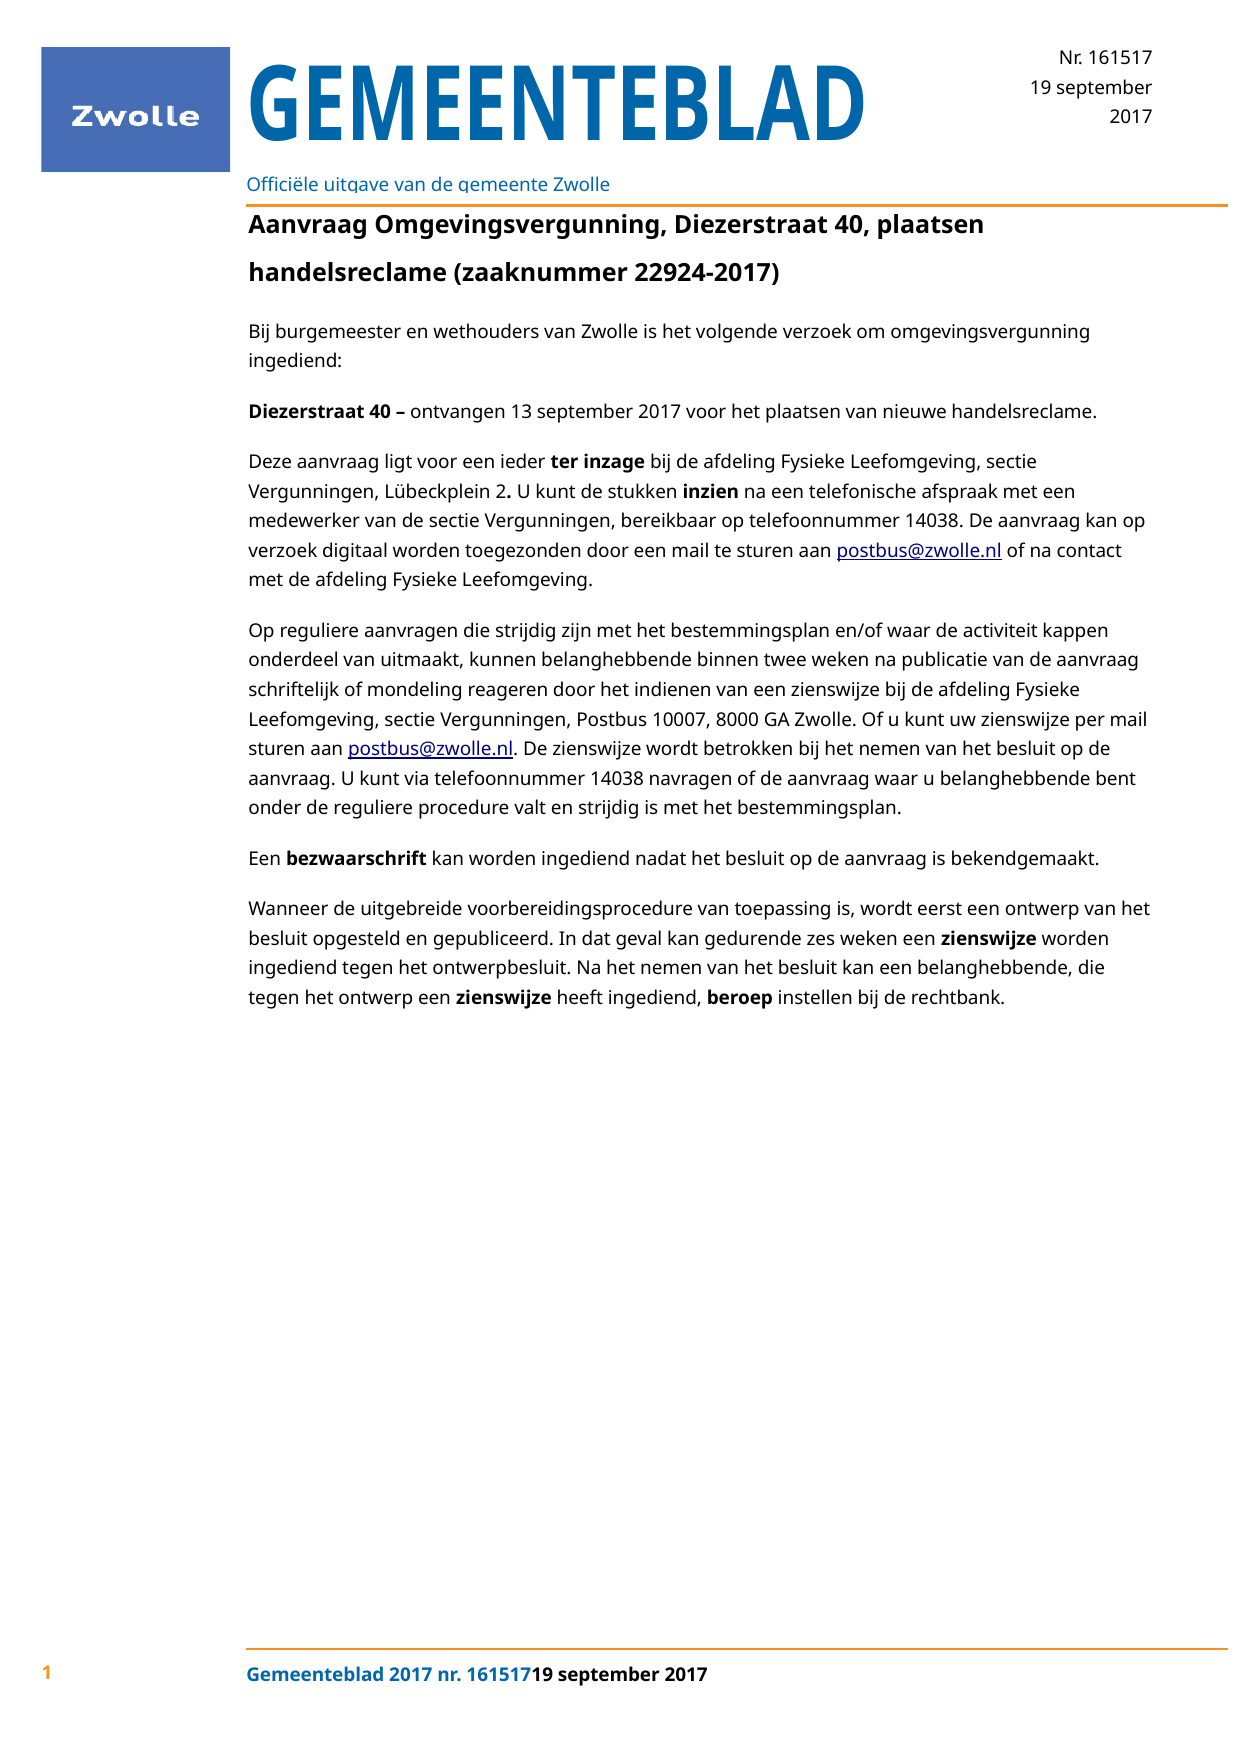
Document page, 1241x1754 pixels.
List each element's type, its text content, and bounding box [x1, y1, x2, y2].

text Wanneer de uitgebreide voorbereidingsprocedure van toepassing is, wordt eerst een ontwerp van het besluit opgesteld en gepubliceerd. In dat geval kan gedurende zes weken een zienswijze worden ingediend tegen het ontwerpbesluit. Na het nemen van het besluit kan een belanghebbende, die tegen het ontwerp een zienswijze heeft ingediend, beroep instellen bij de rechtbank. [248, 895, 1152, 1010]
text Diezerstraat 40 – ontvangen 13 september 2017 voor het plaatsen van nieuwe handelsreclame. [248, 398, 1152, 424]
text Deze aanvraag ligt voor een ieder ter inzage bij de afdeling Fysieke Leefomgeving, sectie Vergunningen, Lübeckplein 2. U kunt de stukken inzien na een telefonische afspraak met een medewerker van de sectie Vergunningen, bereikbaar op telefoonnummer 14038. De aanvraag kan op verzoek digitaal worden toegezonden door een mail te sturen aan postbus@zwolle.nl of na contact met de afdeling Fysieke Leefomgeving. [248, 448, 1152, 592]
picture [41, 47, 231, 172]
text Een bezwaarschrift kan worden ingediend nadat het besluit op de aanvraag is bekendgemaakt. [248, 845, 1152, 871]
text Bij burgemeester en wethouders van Zwolle is het volgende verzoek om omgevingsvergunning ingediend: [248, 318, 1152, 373]
text Aanvraag Omgevingsvergunning, Diezerstraat 40, plaatsen handelsreclame (zaaknummer 22924-2017) [248, 207, 1152, 288]
text Op reguliere aanvragen die strijdig zijn met het bestemmingsplan en/of waar de activiteit kappen onderdeel van uitmaakt, kunnen belanghebbende binnen twee weken na publicatie van de aanvraag schriftelijk of mondeling reageren door het indienen van een zienswijze bij de afdeling Fysieke Leefomgeving, sectie Vergunningen, Postbus 10007, 8000 GA Zwolle. Of u kunt uw zienswijze per mail sturen aan postbus@zwolle.nl. De zienswijze wordt betrokken bij het nemen van het besluit op de aanvraag. U kunt via telefoonnummer 14038 navragen of de aanvraag waar u belanghebbende bent onder de reguliere procedure valt en strijdig is met het bestemmingsplan. [248, 617, 1152, 820]
